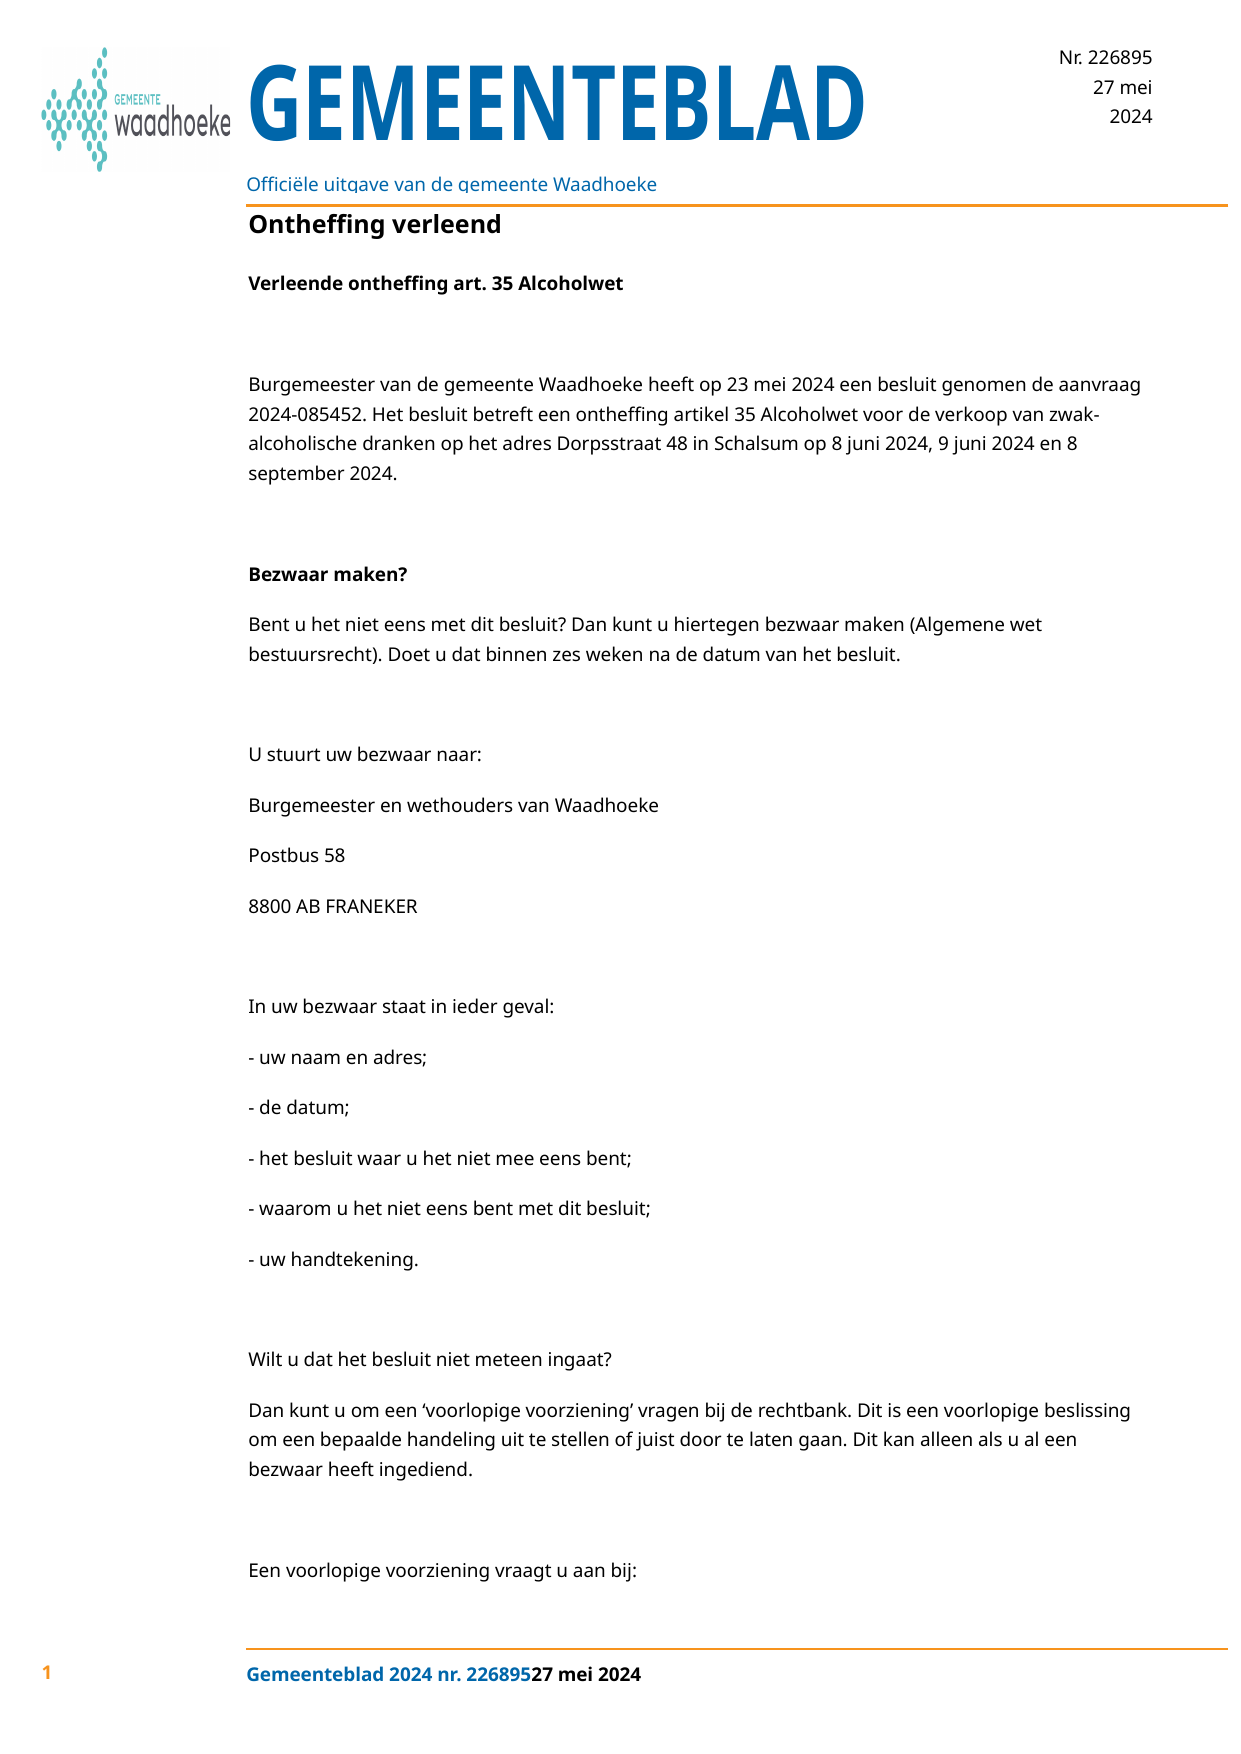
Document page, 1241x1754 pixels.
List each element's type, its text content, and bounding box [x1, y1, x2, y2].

text U stuurt uw bezwaar naar: [248, 742, 1152, 767]
text Burgemeester en wethouders van Waadhoeke [248, 792, 1152, 818]
text - uw handtekening. [248, 1246, 1152, 1271]
text Dan kunt u om een ‘voorlopige voorziening’ vragen bij de rechtbank. Dit is een voorlopige beslissing om een bepaalde handeling uit te stellen of juist door te laten gaan. Dit kan alleen als u al een bezwaar heeft ingediend. [248, 1397, 1152, 1482]
text - uw naam en adres; [248, 1044, 1152, 1070]
text In uw bezwaar staat in ieder geval: [248, 994, 1152, 1019]
text Bezwaar maken? [248, 561, 1152, 586]
text - de datum; [248, 1094, 1152, 1120]
text Bent u het niet eens met dit besluit? Dan kunt u hiertegen bezwaar maken (Algemene wet bestuursrecht). Doet u dat binnen zes weken na de datum van het besluit. [248, 611, 1152, 666]
text - het besluit waar u het niet mee eens bent; [248, 1145, 1152, 1171]
text Postbus 58 [248, 842, 1152, 868]
picture [41, 47, 231, 172]
text Een voorlopige voorziening vraagt u aan bij: [248, 1557, 1152, 1583]
text Wilt u dat het besluit niet meteen ingaat? [248, 1347, 1152, 1372]
text 8800 AB FRANEKER [248, 893, 1152, 918]
text Verleende ontheffing art. 35 Alcoholwet [248, 270, 1152, 296]
text - waarom u het niet eens bent met dit besluit; [248, 1195, 1152, 1221]
text Burgemeester van de gemeente Waadhoeke heeft op 23 mei 2024 een besluit genomen de aanvraag 2024-085452. Het besluit betreft een ontheffing artikel 35 Alcoholwet voor de verkoop van zwak- alcoholische dranken op het adres Dorpsstraat 48 in Schalsum op 8 juni 2024, 9 juni 2024 en 8 september 2024. [248, 371, 1152, 486]
text Ontheffing verleend [248, 207, 1152, 241]
